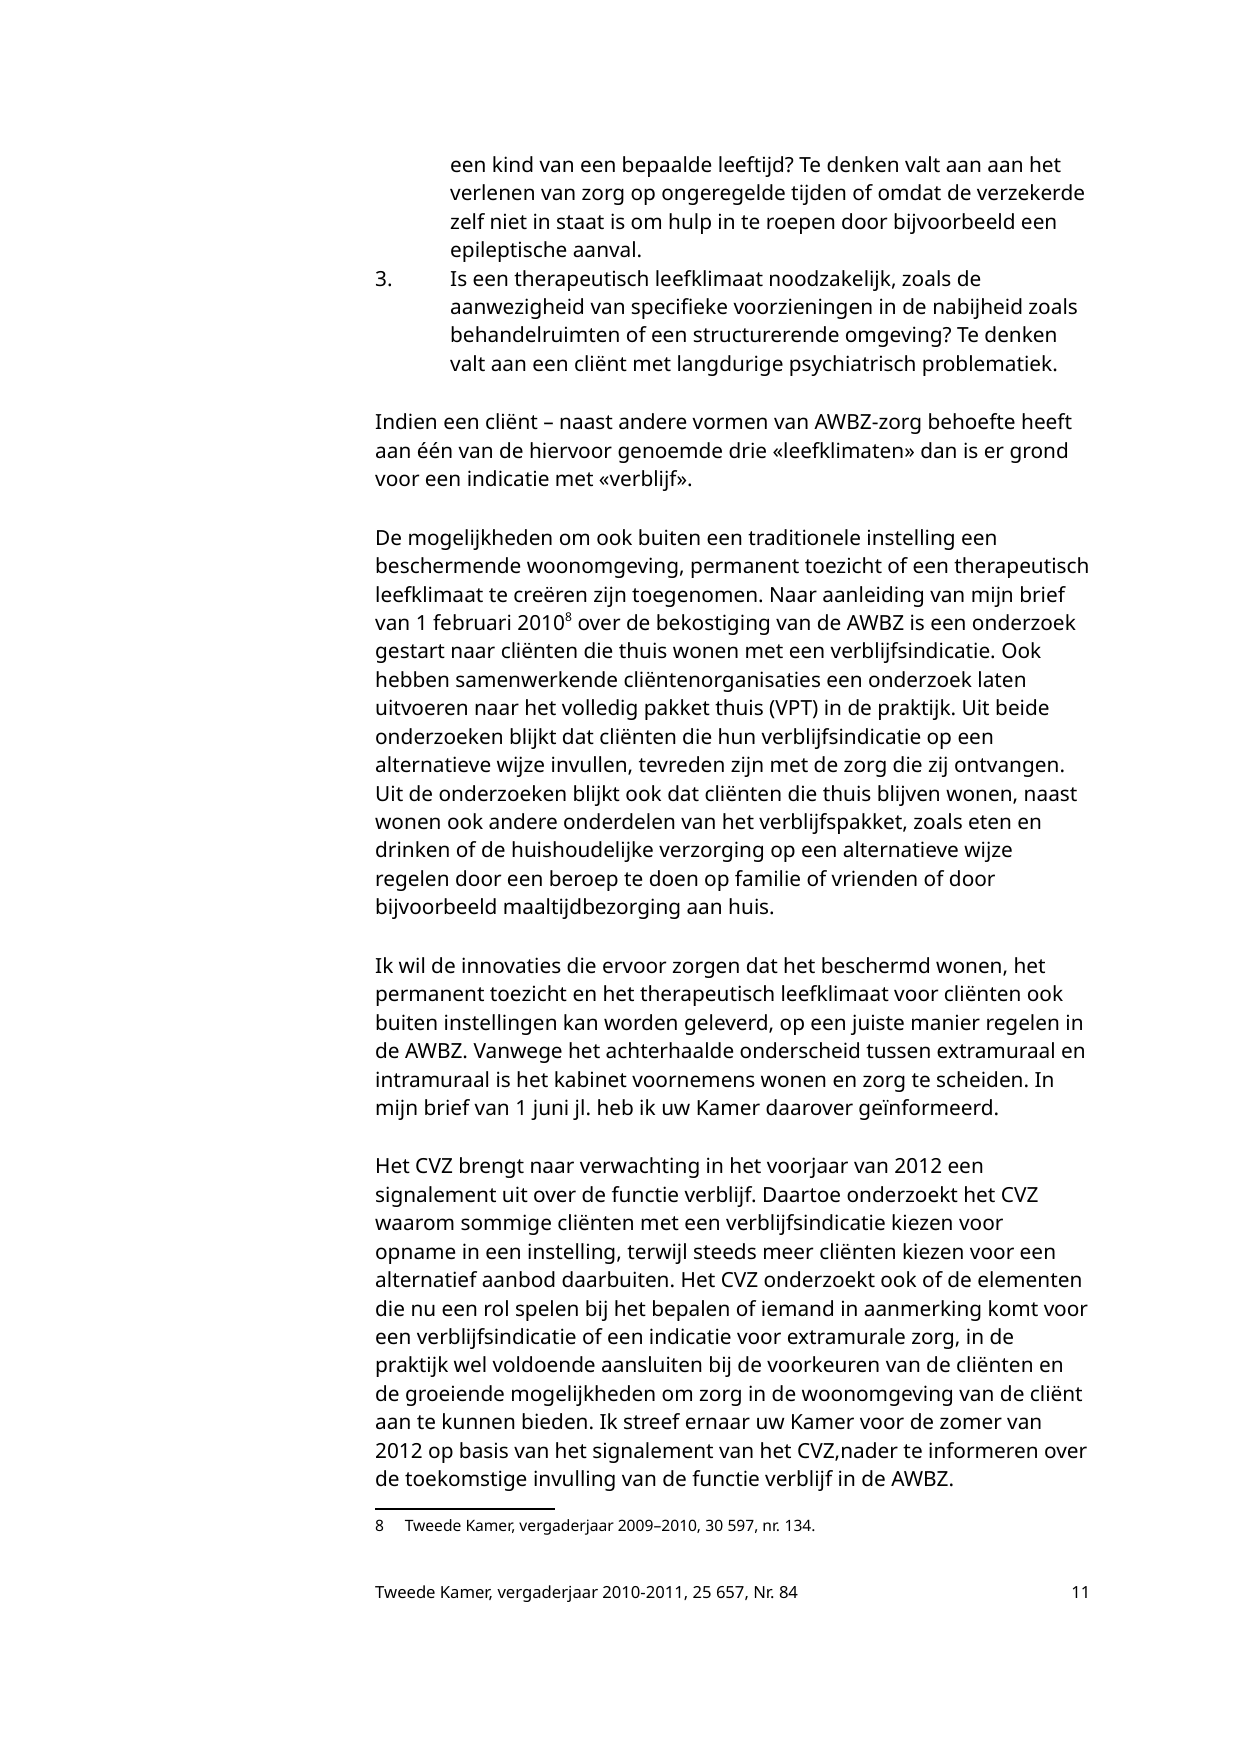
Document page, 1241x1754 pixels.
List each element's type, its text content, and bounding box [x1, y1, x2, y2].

list een kind van een bepaalde leeftijd? Te denken valt aan aan het verlenen van zorg op ongeregelde tijden of omdat de verzekerde zelf niet in staat is om hulp in te roepen door bijvoorbeeld een epileptische aanval. [375, 150, 1090, 264]
list Is een therapeutisch leefklimaat noodzakelijk, zoals de aanwezigheid van specifieke voorzieningen in de nabijheid zoals behandelruimten of een structurerende omgeving? Te denken valt aan een cliënt met langdurige psychiatrisch problematiek. [375, 264, 1090, 377]
text Indien een cliënt – naast andere vormen van AWBZ-zorg behoefte heeft aan één van de hiervoor genoemde drie «leefklimaten» dan is er grond voor een indicatie met «verblijf». [375, 407, 1090, 493]
text De mogelijkheden om ook buiten een traditionele instelling een beschermende woonomgeving, permanent toezicht of een therapeutisch leefklimaat te creëren zijn toegenomen. Naar aanleiding van mijn brief van 1 februari 2010 over de bekostiging van de AWBZ is een onderzoek gestart naar cliënten die thuis wonen met een verblijfsindicatie. Ook hebben samenwerkende cliëntenorganisaties een onderzoek laten uitvoeren naar het volledig pakket thuis (VPT) in de praktijk. Uit beide onderzoeken blijkt dat cliënten die hun verblijfsindicatie op een alternatieve wijze invullen, tevreden zijn met de zorg die zij ontvangen. Uit de onderzoeken blijkt ook dat cliënten die thuis blijven wonen, naast wonen ook andere onderdelen van het verblijfspakket, zoals eten en drinken of de huishoudelijke verzorging op een alternatieve wijze regelen door een beroep te doen op familie of vrienden of door bijvoorbeeld maaltijdbezorging aan huis. [375, 523, 1090, 921]
text Ik wil de innovaties die ervoor zorgen dat het beschermd wonen, het permanent toezicht en het therapeutisch leefklimaat voor cliënten ook buiten instellingen kan worden geleverd, op een juiste manier regelen in de AWBZ. Vanwege het achterhaalde onderscheid tussen extramuraal en intramuraal is het kabinet voornemens wonen en zorg te scheiden. In mijn brief van 1 juni jl. heb ik uw Kamer daarover geïnformeerd. [375, 951, 1090, 1122]
text Het CVZ brengt naar verwachting in het voorjaar van 2012 een signalement uit over de functie verblijf. Daartoe onderzoekt het CVZ waarom sommige cliënten met een verblijfsindicatie kiezen voor opname in een instelling, terwijl steeds meer cliënten kiezen voor een alternatief aanbod daarbuiten. Het CVZ onderzoekt ook of de elementen die nu een rol spelen bij het bepalen of iemand in aanmerking komt voor een verblijfsindicatie of een indicatie voor extramurale zorg, in de praktijk wel voldoende aansluiten bij de voorkeuren van de cliënten en de groeiende mogelijkheden om zorg in de woonomgeving van de cliënt aan te kunnen bieden. Ik streef ernaar uw Kamer voor de zomer van 2012 op basis van het signalement van het CVZ,nader te informeren over de toekomstige invulling van de functie verblijf in de AWBZ. [375, 1152, 1090, 1493]
text Tweede Kamer, vergaderjaar 2009–2010, 30 597, nr. 134. [375, 1508, 1090, 1536]
